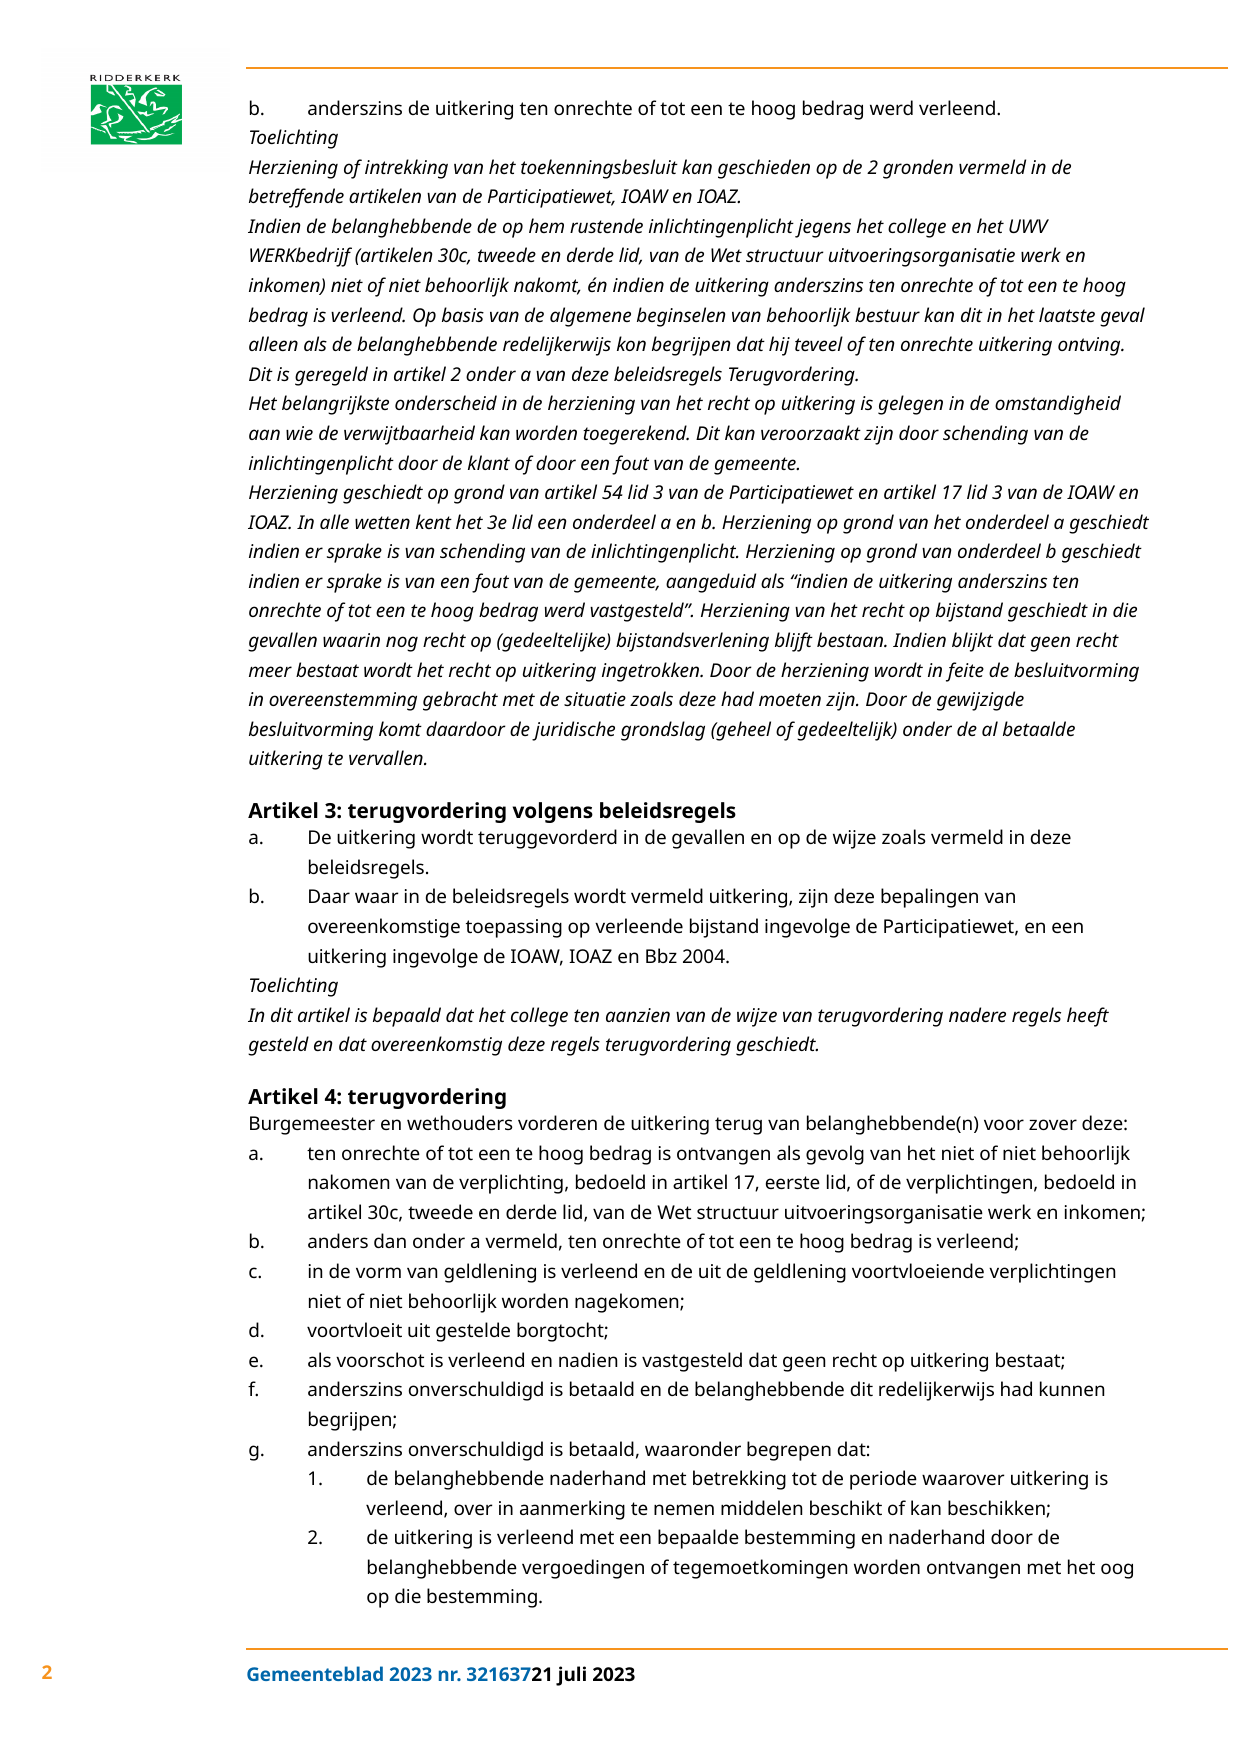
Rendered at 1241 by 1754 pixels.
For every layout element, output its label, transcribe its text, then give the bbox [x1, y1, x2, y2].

list de belanghebbende naderhand met betrekking tot de periode waarover uitkering is verleend, over in aanmerking te nemen middelen beschikt of kan beschikken; [307, 1465, 1152, 1521]
list Daar waar in de beleidsregels wordt vermeld uitkering, zijn deze bepalingen van overeenkomstige toepassing op verleende bijstand ingevolge de Participatiewet, en een uitkering ingevolge de IOAW, IOAZ en Bbz 2004. [248, 884, 1152, 968]
list anders dan onder a vermeld, ten onrechte of tot een te hoog bedrag is verleend; [248, 1229, 1152, 1254]
text Toelichting [248, 972, 1152, 998]
list anderszins onverschuldigd is betaald en de belanghebbende dit redelijkerwijs had kunnen begrijpen; [248, 1377, 1152, 1432]
list de uitkering is verleend met een bepaalde bestemming en naderhand door de belanghebbende vergoedingen of tegemoetkomingen worden ontvangen met het oog op die bestemming. [307, 1524, 1152, 1609]
text In dit artikel is bepaald dat het college ten aanzien van de wijze van terugvordering nadere regels heeft gesteld en dat overeenkomstig deze regels terugvordering geschiedt. [248, 1002, 1152, 1057]
text Indien de belanghebbende de op hem rustende inlichtingenplicht jegens het college en het UWV WERKbedrijf (artikelen 30c, tweede en derde lid, van de Wet structuur uitvoeringsorganisatie werk en inkomen) niet of niet behoorlijk nakomt, én indien de uitkering anderszins ten onrechte of tot een te hoog bedrag is verleend. Op basis van de algemene beginselen van behoorlijk bestuur kan dit in het laatste geval alleen als de belanghebbende redelijkerwijs kon begrijpen dat hij teveel of ten onrechte uitkering ontving. Dit is geregeld in artikel 2 onder a van deze beleidsregels Terugvordering. [248, 213, 1152, 387]
list anderszins de uitkering ten onrechte of tot een te hoog bedrag werd verleend. [248, 95, 1152, 121]
list De uitkering wordt teruggevorderd in de gevallen en op de wijze zoals vermeld in deze beleidsregels. [248, 824, 1152, 880]
picture [41, 47, 231, 172]
text Artikel 4: terugvordering [248, 1082, 1152, 1110]
text Herziening of intrekking van het toekenningsbesluit kan geschieden op de 2 gronden vermeld in de betreffende artikelen van de Participatiewet, IOAW en IOAZ. [248, 154, 1152, 209]
text Herziening geschiedt op grond van artikel 54 lid 3 van de Participatiewet en artikel 17 lid 3 van de IOAW en IOAZ. In alle wetten kent het 3e lid een onderdeel a en b. Herziening op grond van het onderdeel a geschiedt indien er sprake is van schending van de inlichtingenplicht. Herziening op grond van onderdeel b geschiedt indien er sprake is van een fout van de gemeente, aangeduid als “indien de uitkering anderszins ten onrechte of tot een te hoog bedrag werd vastgesteld”. Herziening van het recht op bijstand geschiedt in die gevallen waarin nog recht op (gedeeltelijke) bijstandsverlening blijft bestaan. Indien blijkt dat geen recht meer bestaat wordt het recht op uitkering ingetrokken. Door de herziening wordt in feite de besluitvorming in overeenstemming gebracht met de situatie zoals deze had moeten zijn. Door de gewijzigde besluitvorming komt daardoor de juridische grondslag (geheel of gedeeltelijk) onder de al betaalde uitkering te vervallen. [248, 479, 1152, 771]
text Toelichting [248, 124, 1152, 150]
text Het belangrijkste onderscheid in de herziening van het recht op uitkering is gelegen in de omstandigheid aan wie de verwijtbaarheid kan worden toegerekend. Dit kan veroorzaakt zijn door schending van de inlichtingenplicht door de klant of door een fout van de gemeente. [248, 391, 1152, 476]
list in de vorm van geldlening is verleend en de uit de geldlening voortvloeiende verplichtingen niet of niet behoorlijk worden nagekomen; [248, 1258, 1152, 1314]
text Burgemeester en wethouders vorderen de uitkering terug van belanghebbende(n) voor zover deze: [248, 1110, 1152, 1136]
list ten onrechte of tot een te hoog bedrag is ontvangen als gevolg van het niet of niet behoorlijk nakomen van de verplichting, bedoeld in artikel 17, eerste lid, of de verplichtingen, bedoeld in artikel 30c, tweede en derde lid, van de Wet structuur uitvoeringsorganisatie werk en inkomen; [248, 1140, 1152, 1225]
list als voorschot is verleend en nadien is vastgesteld dat geen recht op uitkering bestaat; [248, 1347, 1152, 1373]
text Artikel 3: terugvordering volgens beleidsregels [248, 796, 1152, 824]
list voortvloeit uit gestelde borgtocht; [248, 1317, 1152, 1343]
list anderszins onverschuldigd is betaald, waaronder begrepen dat: [248, 1436, 1152, 1462]
